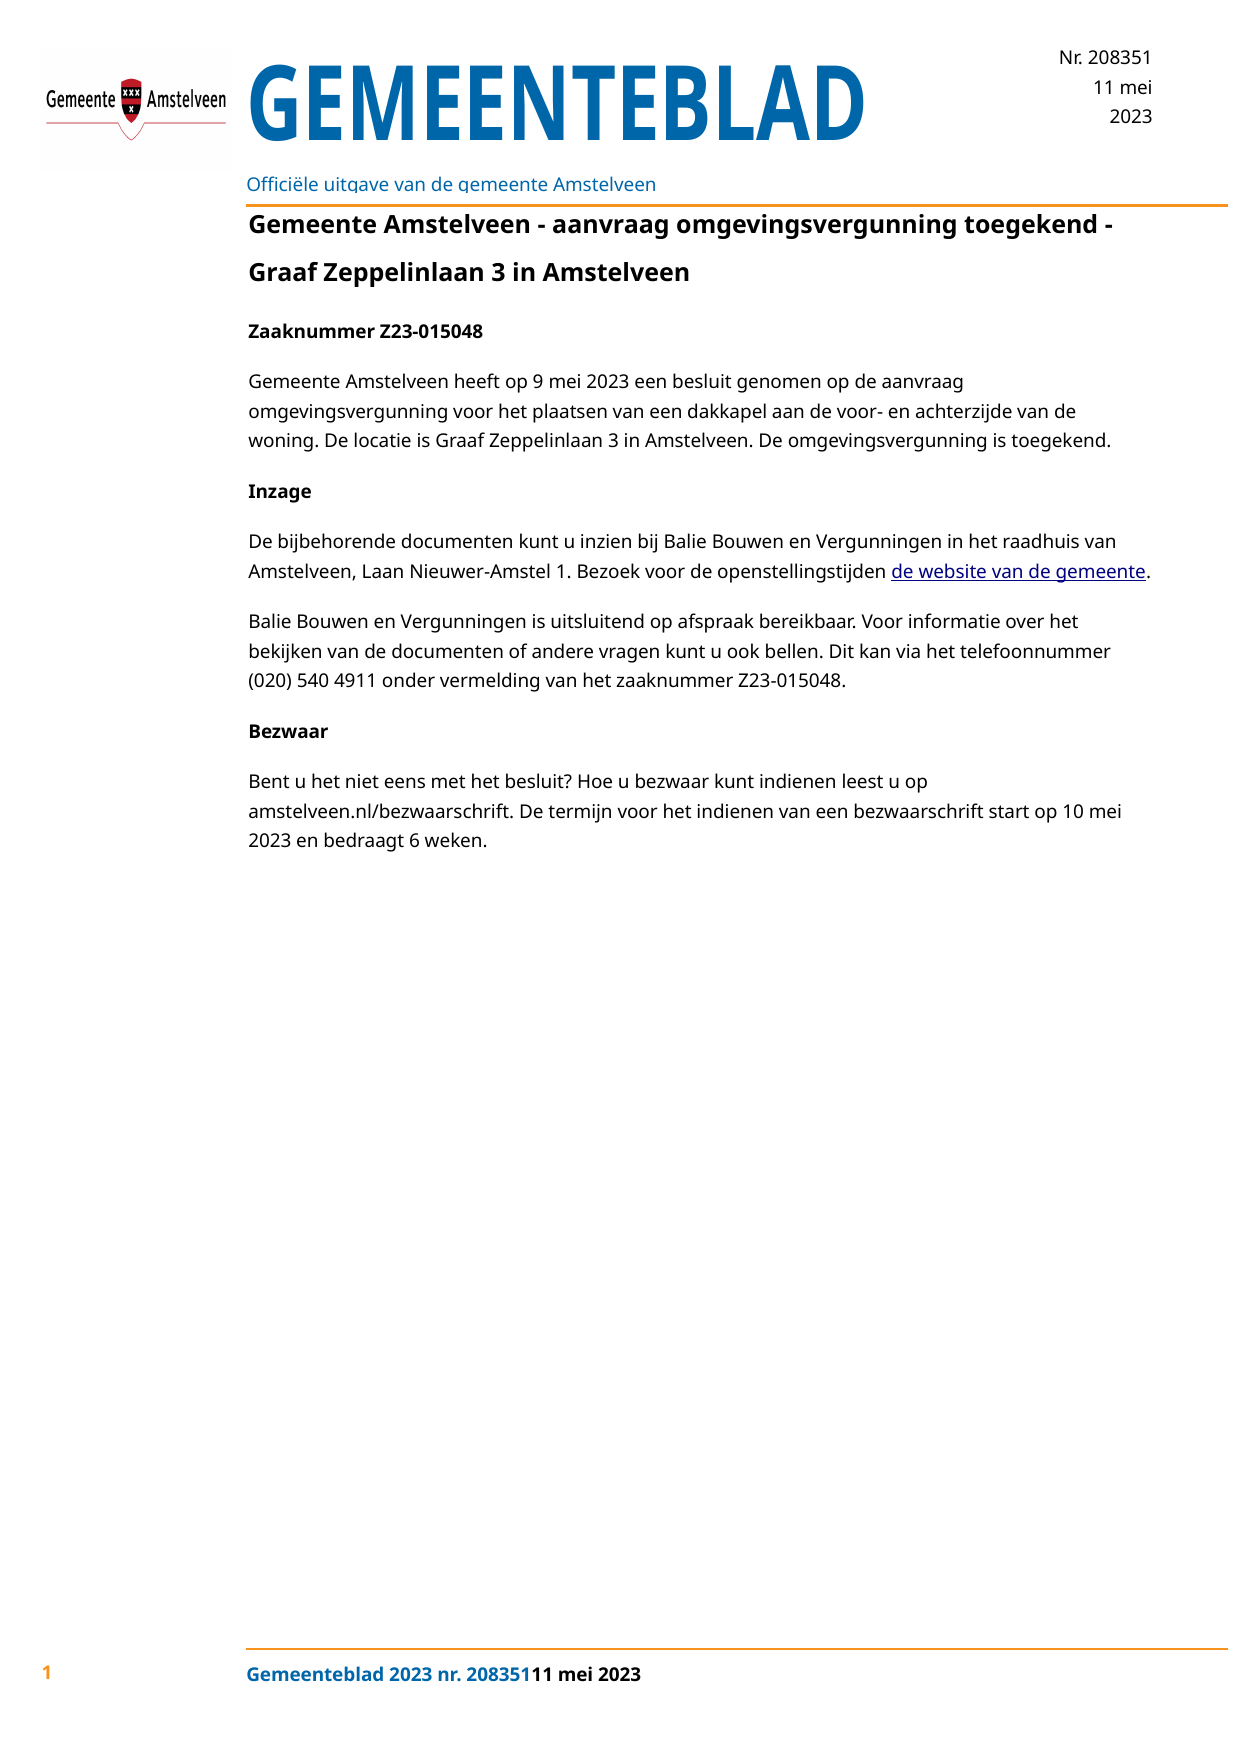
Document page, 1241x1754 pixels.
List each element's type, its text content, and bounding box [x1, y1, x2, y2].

text Zaaknummer Z23-015048 [248, 318, 1152, 344]
text Bent u het niet eens met het besluit? Hoe u bezwaar kunt indienen leest u op amstelveen.nl/bezwaarschrift. De termijn voor het indienen van een bezwaarschrift start op 10 mei 2023 en bedraagt 6 weken. [248, 768, 1152, 853]
text Gemeente Amstelveen - aanvraag omgevingsvergunning toegekend - Graaf Zeppelinlaan 3 in Amstelveen [248, 207, 1152, 288]
text Gemeente Amstelveen heeft op 9 mei 2023 een besluit genomen op de aanvraag omgevingsvergunning voor het plaatsen van een dakkapel aan de voor- en achterzijde van de woning. De locatie is Graaf Zeppelinlaan 3 in Amstelveen. De omgevingsvergunning is toegekend. [248, 368, 1152, 453]
text Balie Bouwen en Vergunningen is uitsluitend op afspraak bereikbaar. Voor informatie over het bekijken van de documenten of andere vragen kunt u ook bellen. Dit kan via het telefoonnummer (020) 540 4911 onder vermelding van het zaaknummer Z23-015048. [248, 608, 1152, 693]
text Inzage [248, 478, 1152, 504]
text Bezwaar [248, 718, 1152, 744]
picture [41, 47, 231, 172]
text De bijbehorende documenten kunt u inzien bij Balie Bouwen en Vergunningen in het raadhuis van Amstelveen, Laan Nieuwer-Amstel 1. Bezoek voor de openstellingstijden de website van de gemeente. [248, 528, 1152, 584]
